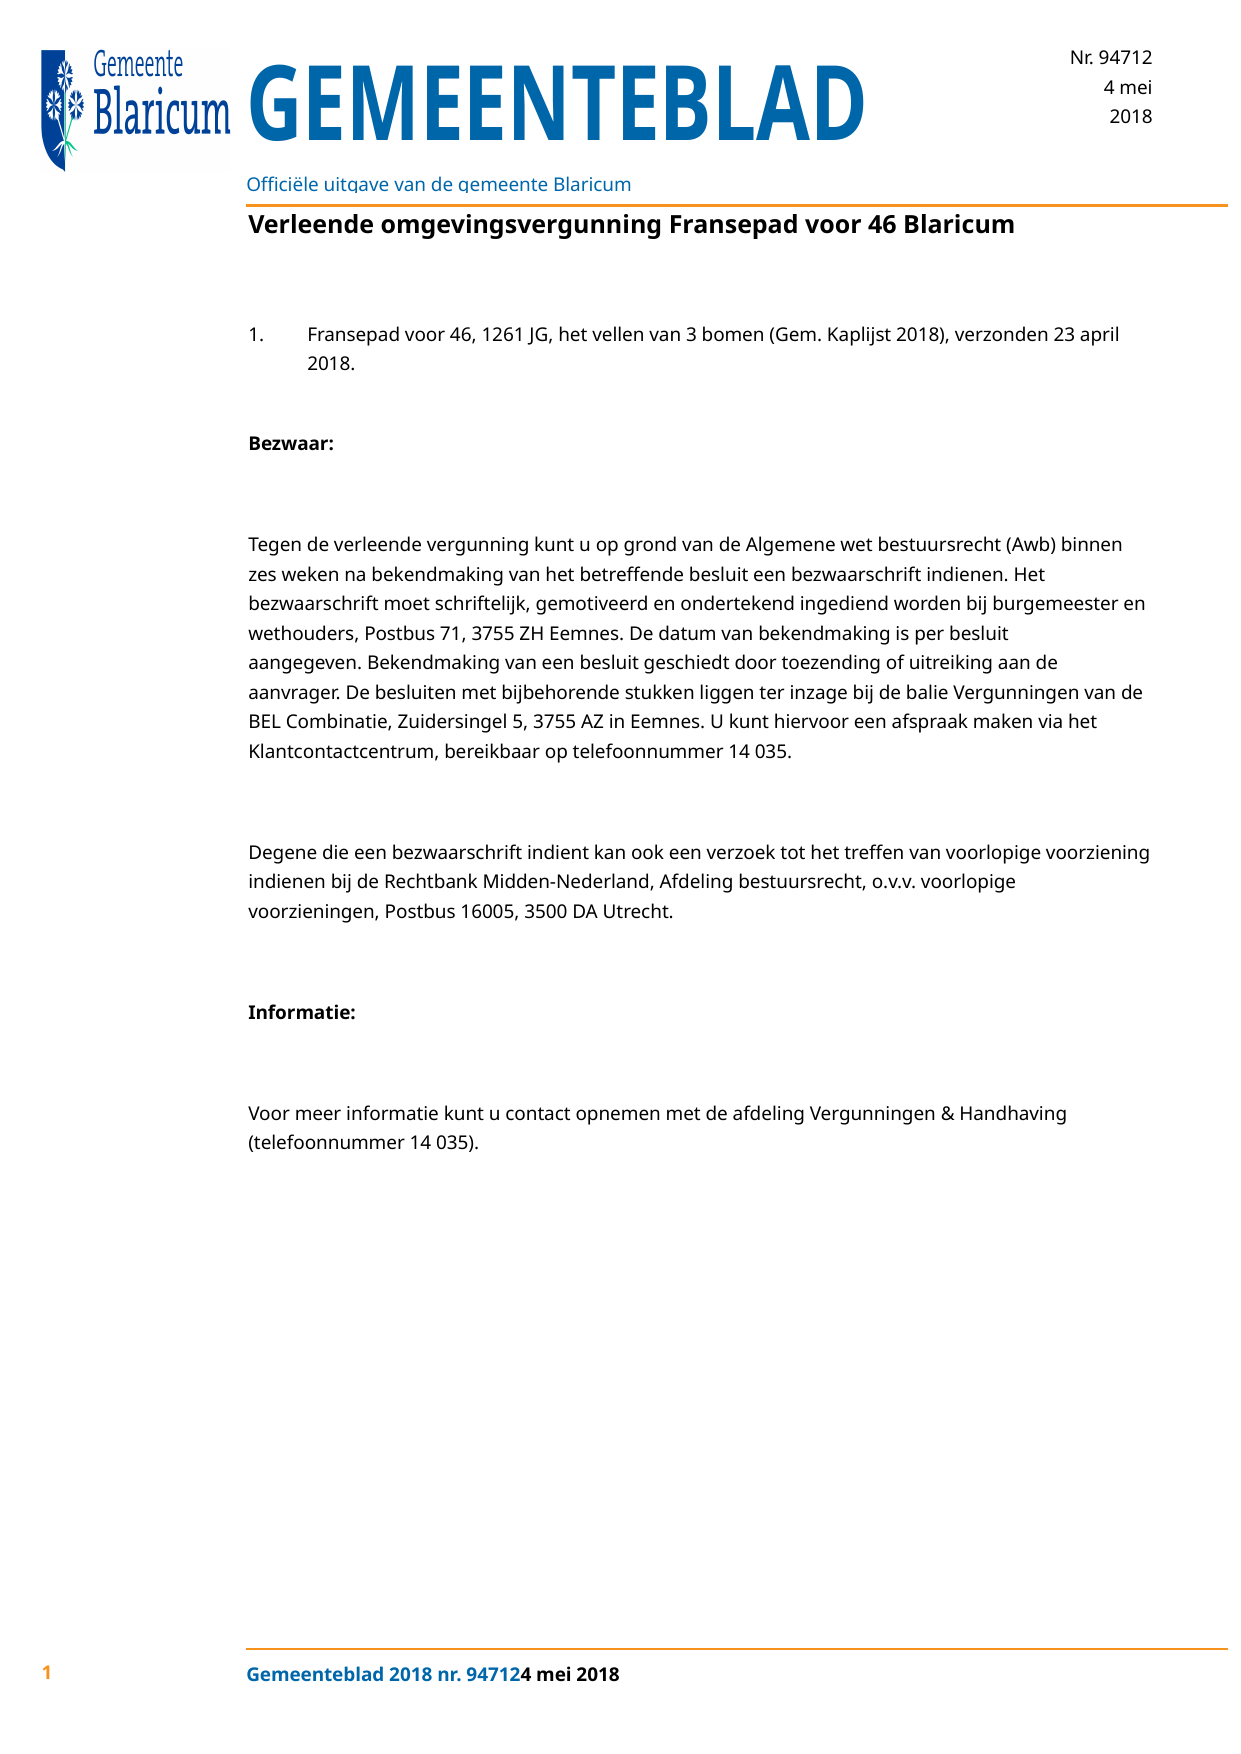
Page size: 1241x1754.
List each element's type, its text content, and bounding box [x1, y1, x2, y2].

text Informatie: [248, 999, 1152, 1025]
text Voor meer informatie kunt u contact opnemen met de afdeling Vergunningen & Handhaving (telefoonnummer 14 035). [248, 1100, 1152, 1155]
text Tegen de verleende vergunning kunt u op grond van de Algemene wet bestuursrecht (Awb) binnen zes weken na bekendmaking van het betreffende besluit een bezwaarschrift indienen. Het bezwaarschrift moet schriftelijk, gemotiveerd en ondertekend ingediend worden bij burgemeester en wethouders, Postbus 71, 3755 ZH Eemnes. De datum van bekendmaking is per besluit aangegeven. Bekendmaking van een besluit geschiedt door toezending of uitreiking aan de aanvrager. De besluiten met bijbehorende stukken liggen ter inzage bij de balie Vergunningen van de BEL Combinatie, Zuidersingel 5, 3755 AZ in Eemnes. U kunt hiervoor een afspraak maken via het Klantcontactcentrum, bereikbaar op telefoonnummer 14 035. [248, 531, 1152, 764]
text Verleende omgevingsvergunning Fransepad voor 46 Blaricum [248, 207, 1152, 241]
picture [41, 47, 231, 172]
text Degene die een bezwaarschrift indient kan ook een verzoek tot het treffen van voorlopige voorziening indienen bij de Rechtbank Midden-Nederland, Afdeling bestuursrecht, o.v.v. voorlopige voorzieningen, Postbus 16005, 3500 DA Utrecht. [248, 839, 1152, 924]
text Bezwaar: [248, 430, 1152, 456]
list Fransepad voor 46, 1261 JG, het vellen van 3 bomen (Gem. Kaplijst 2018), verzonden 23 april 2018. [248, 321, 1152, 376]
